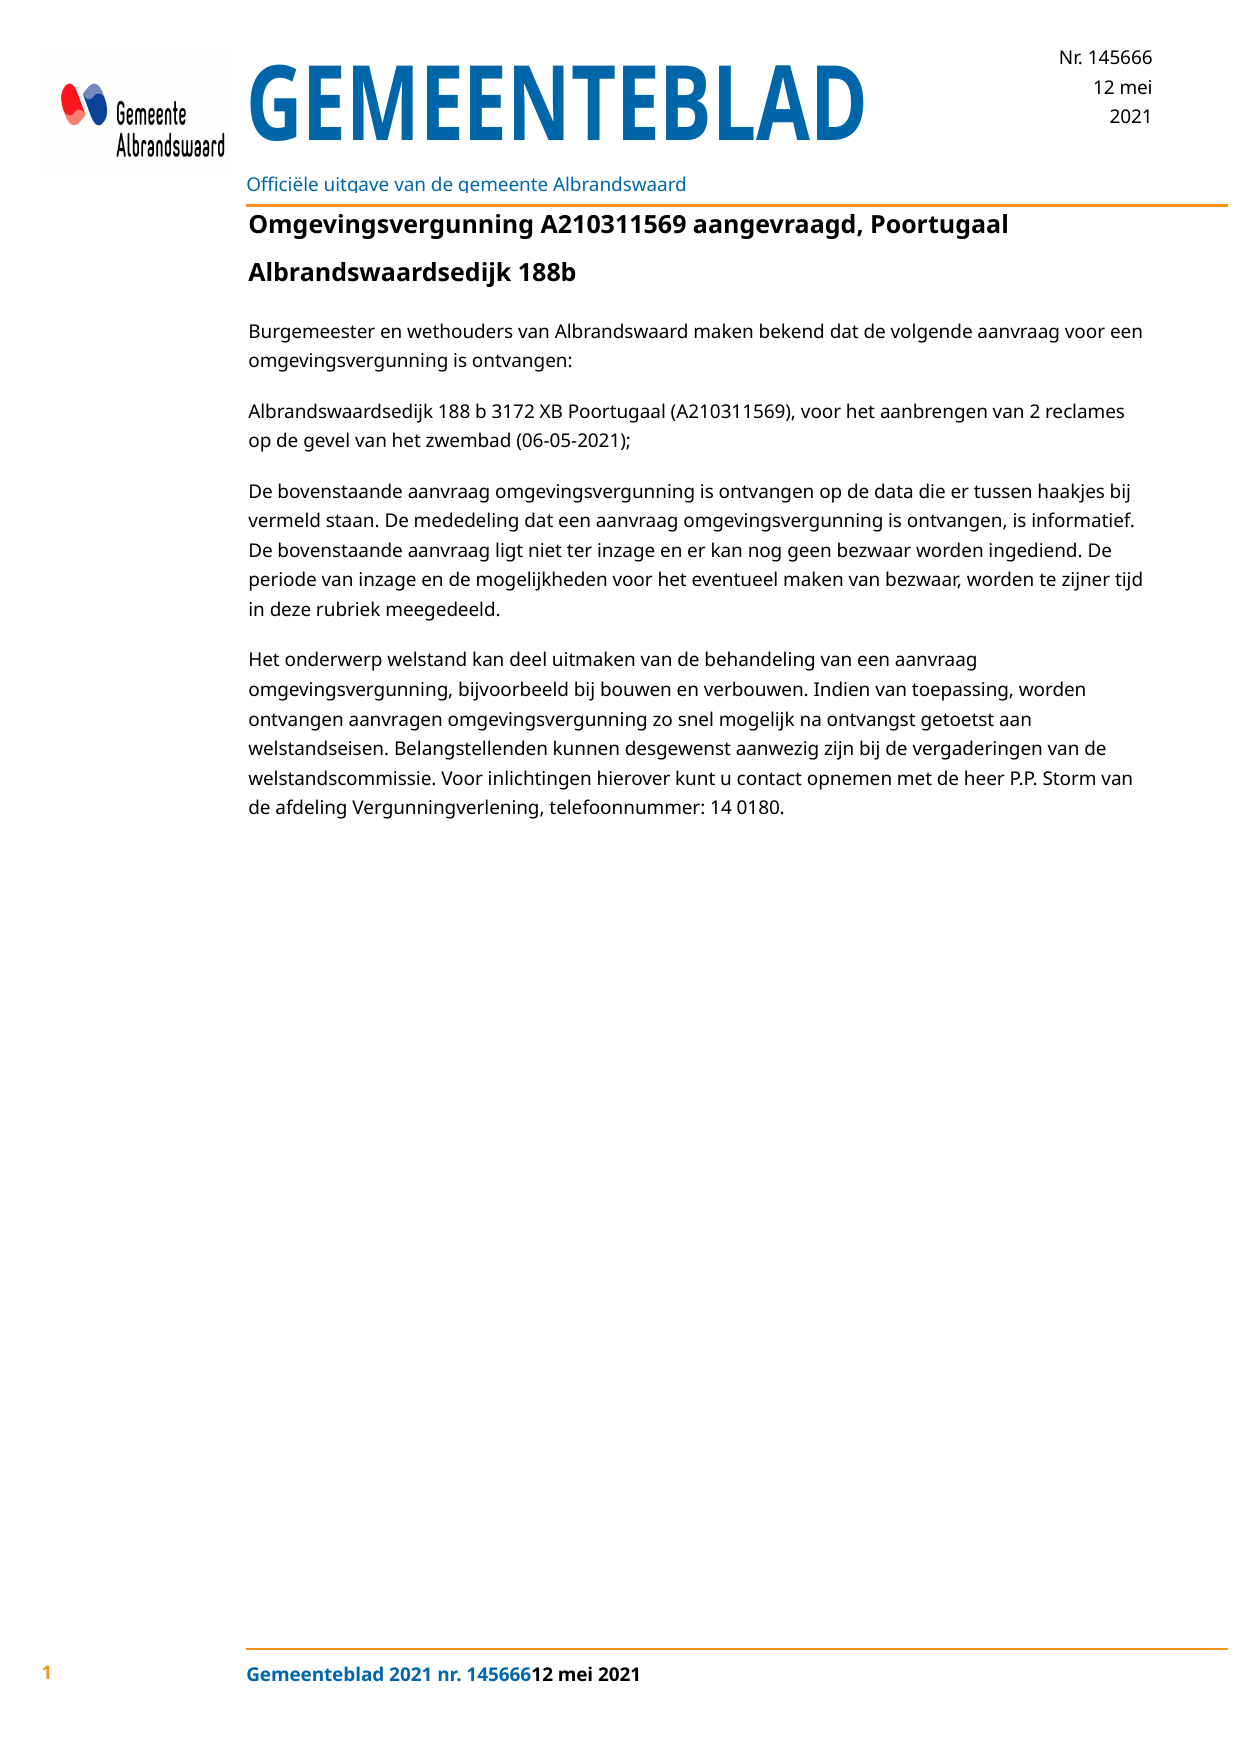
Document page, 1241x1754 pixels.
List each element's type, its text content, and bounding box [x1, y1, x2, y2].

text Albrandswaardsedijk 188 b 3172 XB Poortugaal (A210311569), voor het aanbrengen van 2 reclames op de gevel van het zwembad (06-05-2021); [248, 398, 1152, 453]
text Burgemeester en wethouders van Albrandswaard maken bekend dat de volgende aanvraag voor een omgevingsvergunning is ontvangen: [248, 318, 1152, 373]
text Omgevingsvergunning A210311569 aangevraagd, Poortugaal Albrandswaardsedijk 188b [248, 207, 1152, 288]
picture [41, 47, 231, 172]
text De bovenstaande aanvraag omgevingsvergunning is ontvangen op de data die er tussen haakjes bij vermeld staan. De mededeling dat een aanvraag omgevingsvergunning is ontvangen, is informatief. De bovenstaande aanvraag ligt niet ter inzage en er kan nog geen bezwaar worden ingediend. De periode van inzage en de mogelijkheden voor het eventueel maken van bezwaar, worden te zijner tijd in deze rubriek meegedeeld. [248, 478, 1152, 622]
text Het onderwerp welstand kan deel uitmaken van de behandeling van een aanvraag omgevingsvergunning, bijvoorbeeld bij bouwen en verbouwen. Indien van toepassing, worden ontvangen aanvragen omgevingsvergunning zo snel mogelijk na ontvangst getoetst aan welstandseisen. Belangstellenden kunnen desgewenst aanwezig zijn bij de vergaderingen van de welstandscommissie. Voor inlichtingen hierover kunt u contact opnemen met de heer P.P. Storm van de afdeling Vergunningverlening, telefoonnummer: 14 0180. [248, 647, 1152, 820]
